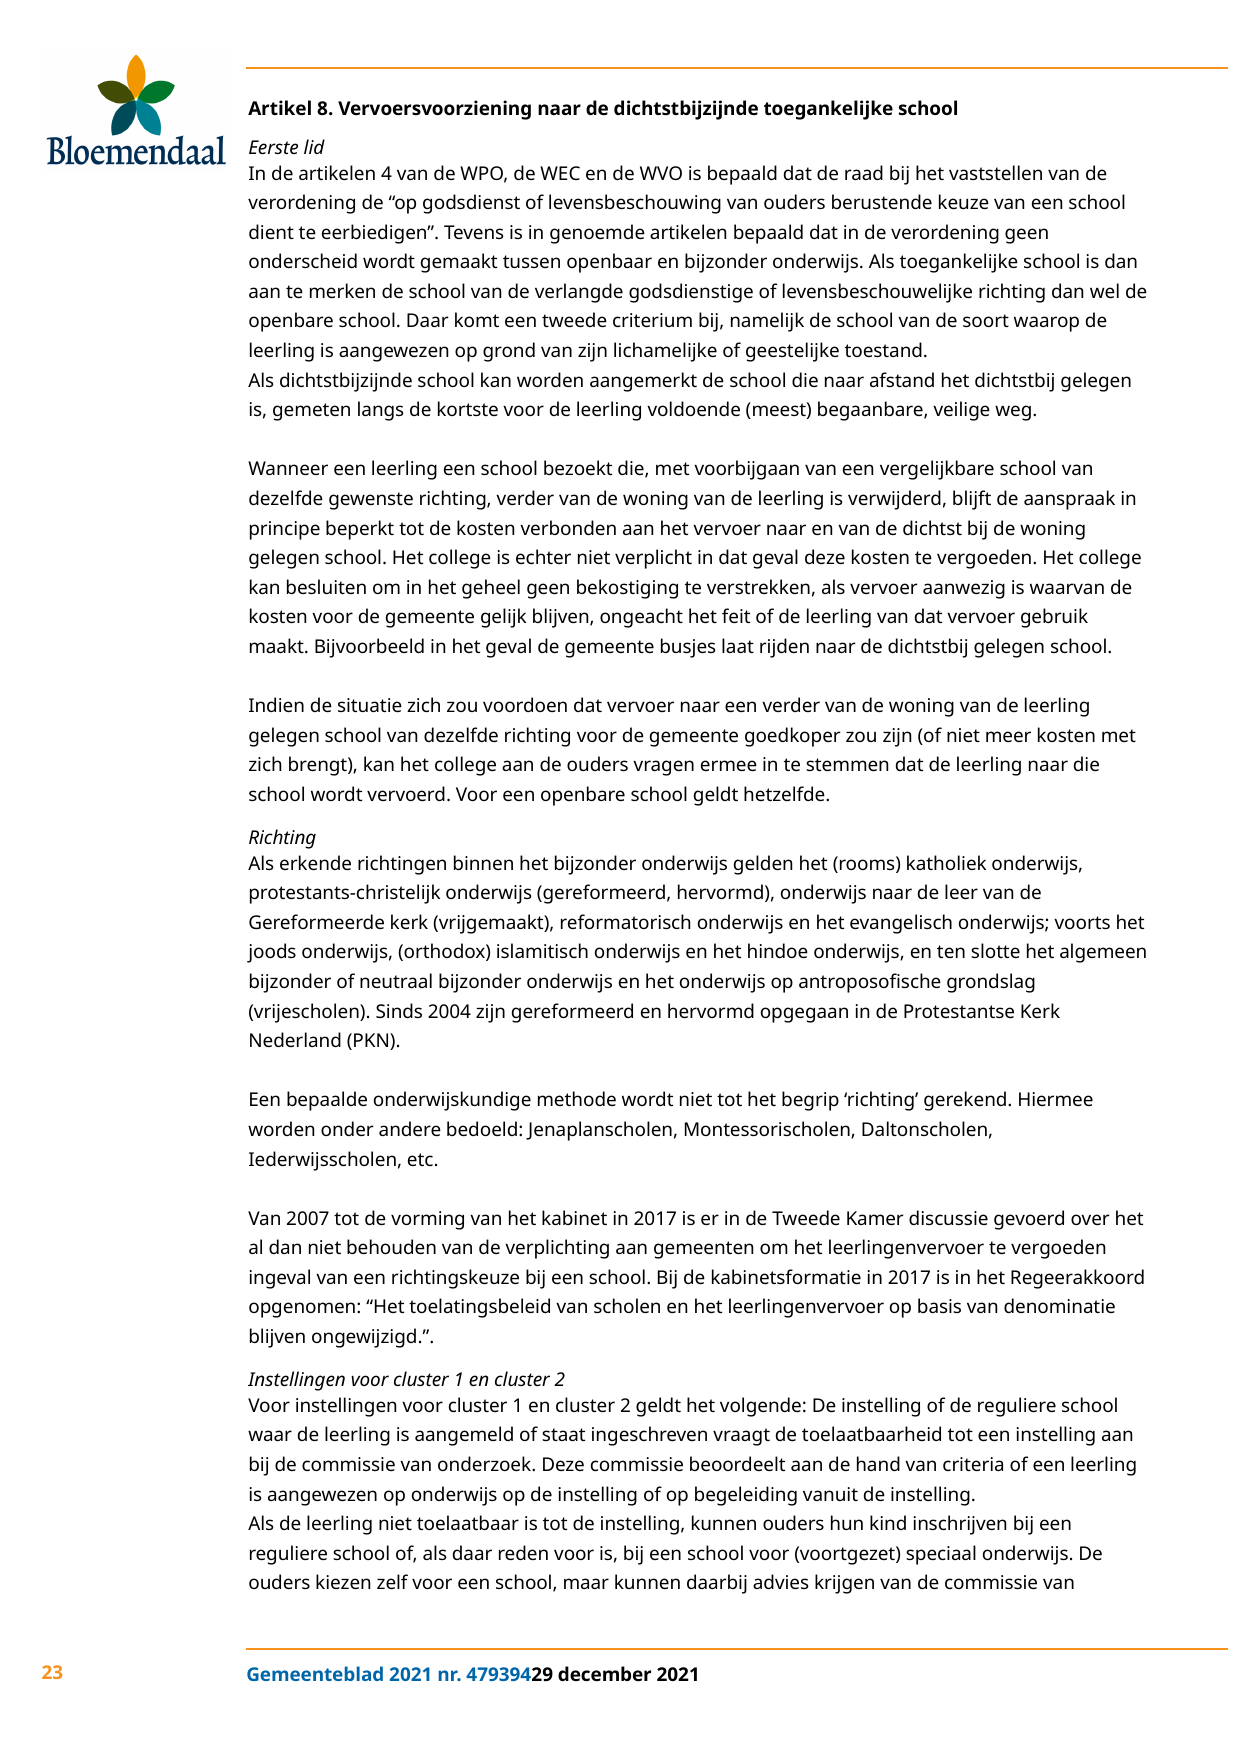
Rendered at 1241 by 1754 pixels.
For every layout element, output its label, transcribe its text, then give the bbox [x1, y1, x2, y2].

text Artikel 8. Vervoersvoorziening naar de dichtstbijzijnde toegankelijke school [248, 95, 1152, 121]
text Voor instellingen voor cluster 1 en cluster 2 geldt het volgende: De instelling of de reguliere school waar de leerling is aangemeld of staat ingeschreven vraagt de toelaatbaarheid tot een instelling aan bij de commissie van onderzoek. Deze commissie beoordeelt aan de hand van criteria of een leerling is aangewezen op onderwijs op de instelling of op begeleiding vanuit de instelling. [248, 1392, 1152, 1507]
text Van 2007 tot de vorming van het kabinet in 2017 is er in de Tweede Kamer discussie gevoerd over het al dan niet behouden van de verplichting aan gemeenten om het leerlingenvervoer te vergoeden ingeval van een richtingskeuze bij een school. Bij de kabinetsformatie in 2017 is in het Regeerakkoord opgenomen: “Het toelatingsbeleid van scholen en het leerlingenvervoer op basis van denominatie blijven ongewijzigd.”. [248, 1205, 1152, 1349]
text Eerste lid [248, 134, 1152, 160]
picture [41, 47, 231, 172]
text Richting [248, 824, 1152, 850]
text Als dichtstbijzijnde school kan worden aangemerkt de school die naar afstand het dichtstbij gelegen is, gemeten langs de kortste voor de leerling voldoende (meest) begaanbare, veilige weg. [248, 367, 1152, 422]
text In de artikelen 4 van de WPO, de WEC en de WVO is bepaald dat de raad bij het vaststellen van de verordening de “op godsdienst of levensbeschouwing van ouders berustende keuze van een school dient te eerbiedigen”. Tevens is in genoemde artikelen bepaald dat in de verordening geen onderscheid wordt gemaakt tussen openbaar en bijzonder onderwijs. Als toegankelijke school is dan aan te merken de school van de verlangde godsdienstige of levensbeschouwelijke richting dan wel de openbare school. Daar komt een tweede criterium bij, namelijk de school van de soort waarop de leerling is aangewezen op grond van zijn lichamelijke of geestelijke toestand. [248, 160, 1152, 363]
text Instellingen voor cluster 1 en cluster 2 [248, 1366, 1152, 1392]
text Indien de situatie zich zou voordoen dat vervoer naar een verder van de woning van de leerling gelegen school van dezelfde richting voor de gemeente goedkoper zou zijn (of niet meer kosten met zich brengt), kan het college aan de ouders vragen ermee in te stemmen dat de leerling naar die school wordt vervoerd. Voor een openbare school geldt hetzelfde. [248, 692, 1152, 807]
text Wanneer een leerling een school bezoekt die, met voorbijgaan van een vergelijkbare school van dezelfde gewenste richting, verder van de woning van de leerling is verwijderd, blijft de aanspraak in principe beperkt tot de kosten verbonden aan het vervoer naar en van de dichtst bij de woning gelegen school. Het college is echter niet verplicht in dat geval deze kosten te vergoeden. Het college kan besluiten om in het geheel geen bekostiging te verstrekken, als vervoer aanwezig is waarvan de kosten voor de gemeente gelijk blijven, ongeacht het feit of de leerling van dat vervoer gebruik maakt. Bijvoorbeeld in het geval de gemeente busjes laat rijden naar de dichtstbij gelegen school. [248, 456, 1152, 659]
text Een bepaalde onderwijskundige methode wordt niet tot het begrip ‘richting’ gerekend. Hiermee worden onder andere bedoeld: Jenaplanscholen, Montessorischolen, Daltonscholen, Iederwijsscholen, etc. [248, 1087, 1152, 1171]
text Als de leerling niet toelaatbaar is tot de instelling, kunnen ouders hun kind inschrijven bij een reguliere school of, als daar reden voor is, bij een school voor (voortgezet) speciaal onderwijs. De ouders kiezen zelf voor een school, maar kunnen daarbij advies krijgen van de commissie van [248, 1510, 1152, 1595]
text Als erkende richtingen binnen het bijzonder onderwijs gelden het (rooms) katholiek onderwijs, protestants-christelijk onderwijs (gereformeerd, hervormd), onderwijs naar de leer van de Gereformeerde kerk (vrijgemaakt), reformatorisch onderwijs en het evangelisch onderwijs; voorts het joods onderwijs, (orthodox) islamitisch onderwijs en het hindoe onderwijs, en ten slotte het algemeen bijzonder of neutraal bijzonder onderwijs en het onderwijs op antroposofische grondslag (vrijescholen). Sinds 2004 zijn gereformeerd en hervormd opgegaan in de Protestantse Kerk Nederland (PKN). [248, 850, 1152, 1053]
